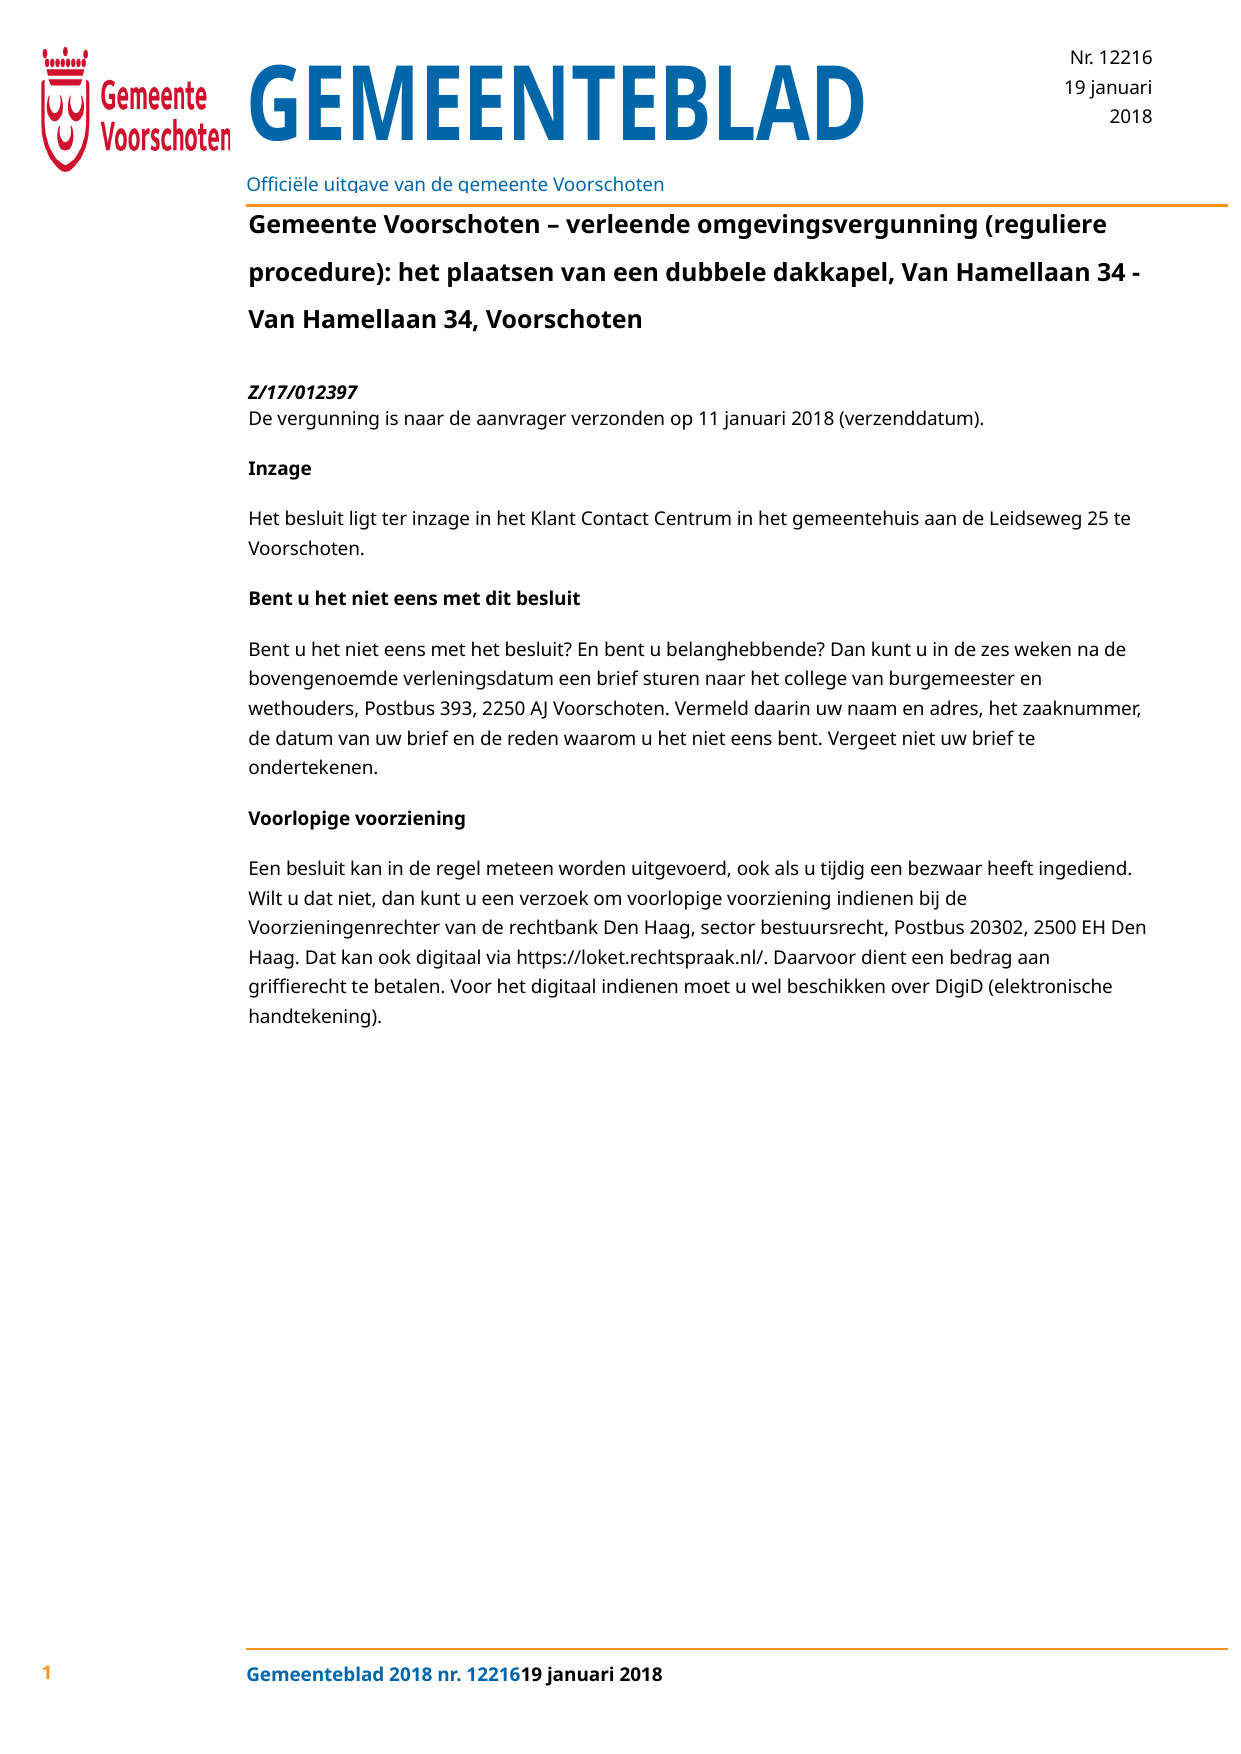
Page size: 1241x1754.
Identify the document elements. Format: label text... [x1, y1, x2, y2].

text Inzage [248, 455, 1152, 481]
text Het besluit ligt ter inzage in het Klant Contact Centrum in het gemeentehuis aan de Leidseweg 25 te Voorschoten. [248, 506, 1152, 561]
text Gemeente Voorschoten – verleende omgevingsvergunning (reguliere procedure): het plaatsen van een dubbele dakkapel, Van Hamellaan 34 - Van Hamellaan 34, Voorschoten [248, 207, 1152, 336]
text Bent u het niet eens met het besluit? En bent u belanghebbende? Dan kunt u in de zes weken na de bovengenoemde verleningsdatum een brief sturen naar het college van burgemeester en wethouders, Postbus 393, 2250 AJ Voorschoten. Vermeld daarin uw naam en adres, het zaaknummer, de datum van uw brief en de reden waarom u het niet eens bent. Vergeet niet uw brief te ondertekenen. [248, 636, 1152, 780]
text De vergunning is naar de aanvrager verzonden op 11 januari 2018 (verzenddatum). [248, 405, 1152, 431]
text Z/17/012397 [248, 379, 1152, 405]
text Voorlopige voorziening [248, 805, 1152, 831]
text Een besluit kan in de regel meteen worden uitgevoerd, ook als u tijdig een bezwaar heeft ingediend. Wilt u dat niet, dan kunt u een verzoek om voorlopige voorziening indienen bij de Voorzieningenrechter van de rechtbank Den Haag, sector bestuursrecht, Postbus 20302, 2500 EH Den Haag. Dat kan ook digitaal via https://loket.rechtspraak.nl/. Daarvoor dient een bedrag aan griffierecht te betalen. Voor het digitaal indienen moet u wel beschikken over DigiD (elektronische handtekening). [248, 855, 1152, 1029]
picture [41, 47, 231, 172]
text Bent u het niet eens met dit besluit [248, 586, 1152, 611]
